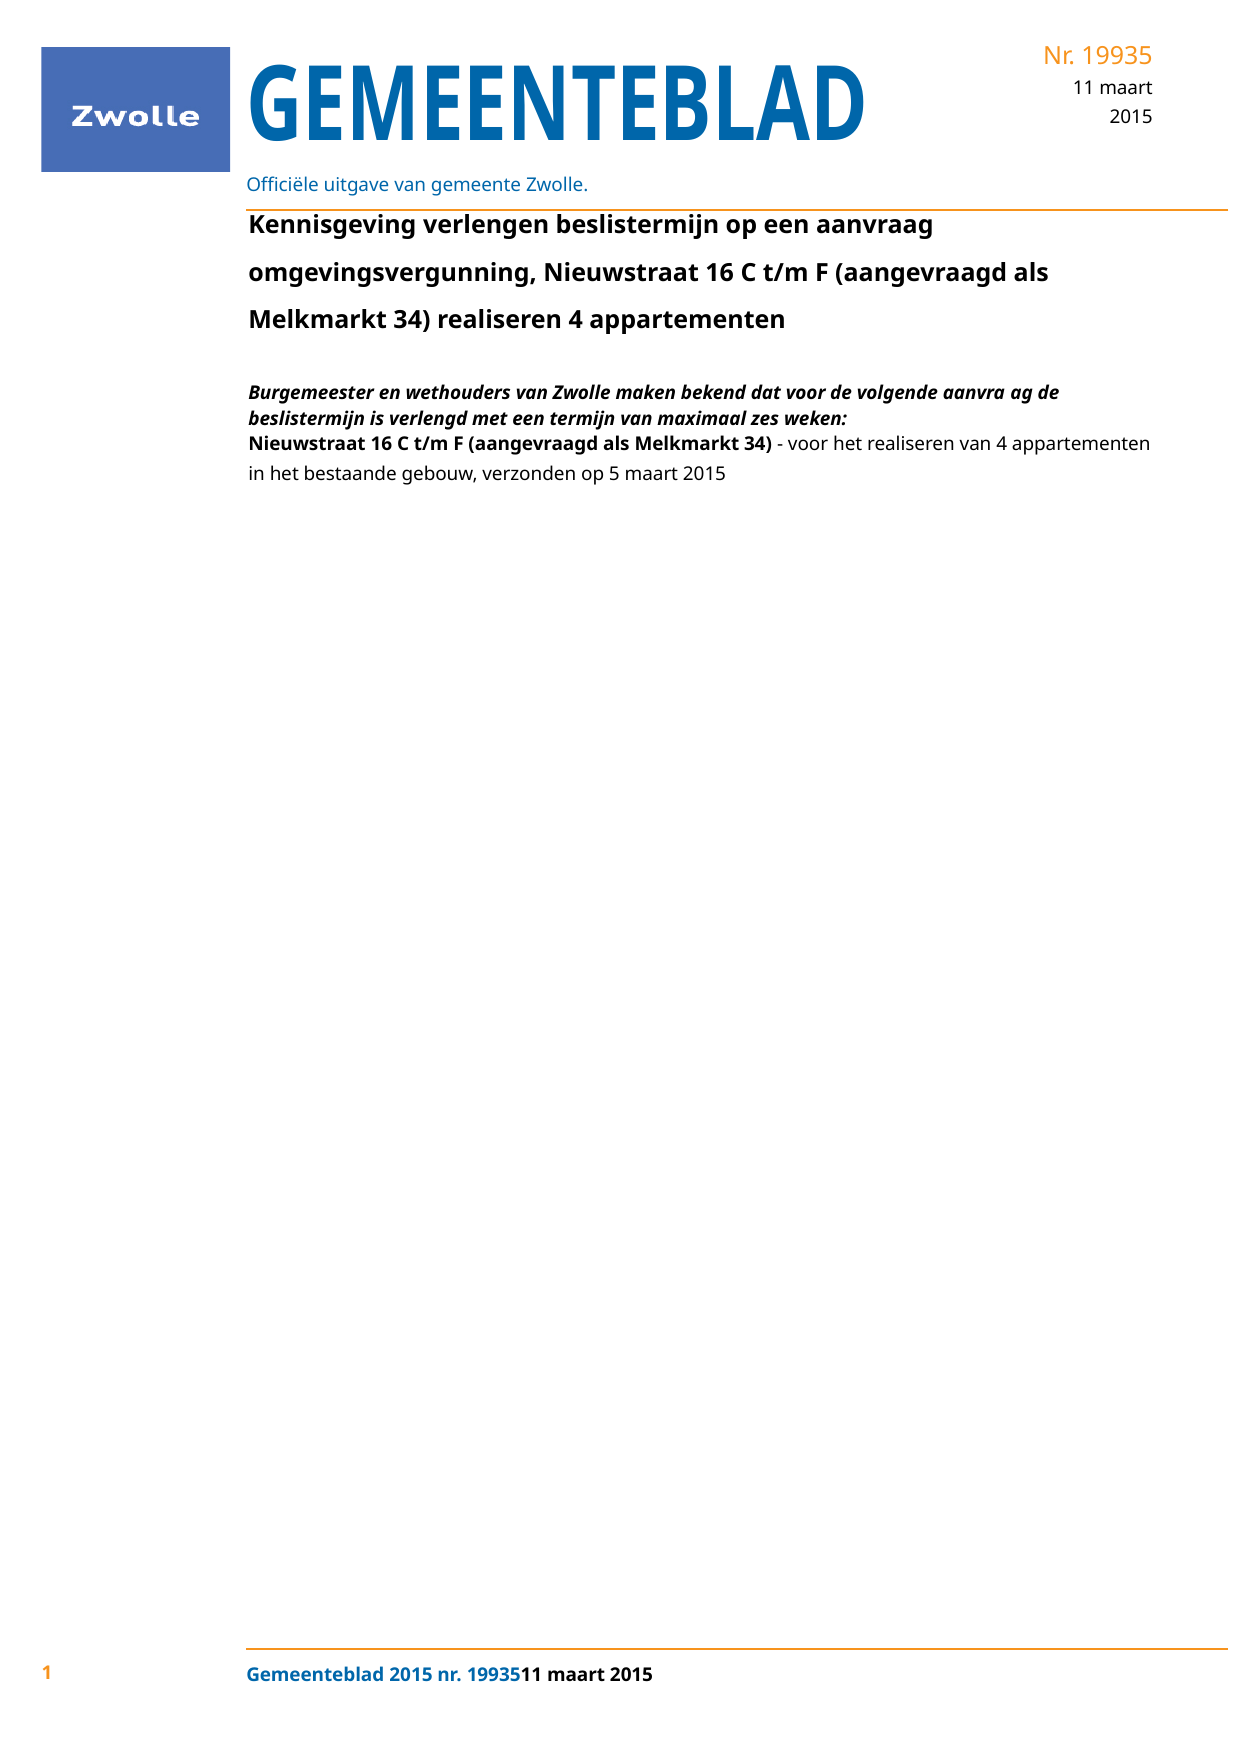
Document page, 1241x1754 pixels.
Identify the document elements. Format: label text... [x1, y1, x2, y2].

picture [41, 47, 231, 172]
text Kennisgeving verlengen beslistermijn op een aanvraag omgevingsvergunning, Nieuwstraat 16 C t/m F (aangevraagd als Melkmarkt 34) realiseren 4 appartementen [248, 211, 1152, 336]
text Burgemeester en wethouders van Zwolle maken bekend dat voor de volgende aanvra ag de beslistermijn is verlengd met een termijn van maximaal zes weken: [248, 379, 1152, 431]
text Nieuwstraat 16 C t/m F (aangevraagd als Melkmarkt 34) - voor het realiseren van 4 appartementen in het bestaande gebouw, verzonden op 5 maart 2015 [248, 431, 1152, 486]
